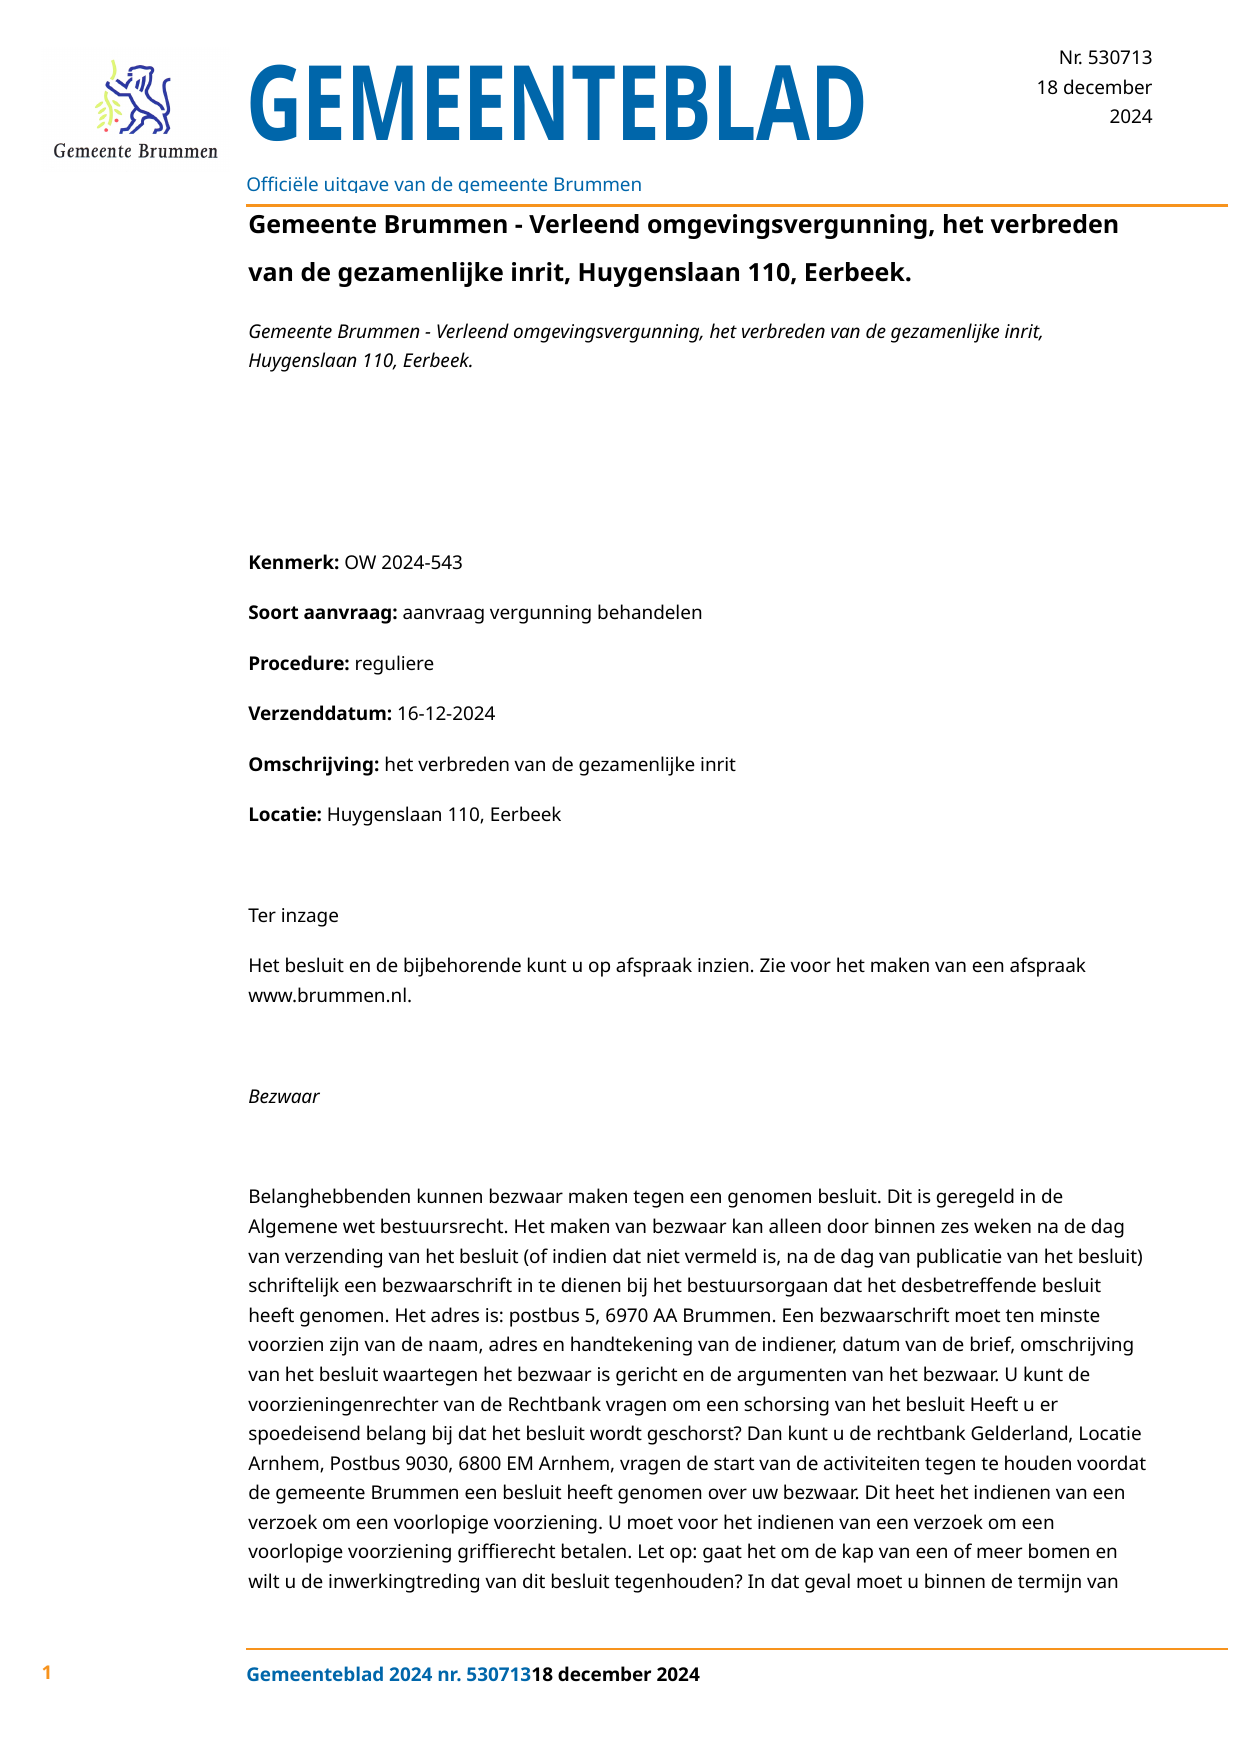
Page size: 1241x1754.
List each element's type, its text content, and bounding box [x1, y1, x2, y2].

text Soort aanvraag: aanvraag vergunning behandelen [248, 599, 1152, 625]
text Locatie: Huygenslaan 110, Eerbeek [248, 801, 1152, 827]
text Bezwaar [248, 1083, 1152, 1109]
text Procedure: reguliere [248, 650, 1152, 676]
text Gemeente Brummen - Verleend omgevingsvergunning, het verbreden van de gezamenlijke inrit, Huygenslaan 110, Eerbeek. [248, 207, 1152, 288]
text Het besluit en de bijbehorende kunt u op afspraak inzien. Zie voor het maken van een afspraak www.brummen.nl. [248, 952, 1152, 1008]
text Gemeente Brummen - Verleend omgevingsvergunning, het verbreden van de gezamenlijke inrit, Huygenslaan 110, Eerbeek. [248, 318, 1152, 373]
picture [41, 47, 231, 172]
text Kenmerk: OW 2024-543 [248, 549, 1152, 575]
text Ter inzage [248, 902, 1152, 928]
text Belanghebbenden kunnen bezwaar maken tegen een genomen besluit. Dit is geregeld in de Algemene wet bestuursrecht. Het maken van bezwaar kan alleen door binnen zes weken na de dag van verzending van het besluit (of indien dat niet vermeld is, na de dag van publicatie van het besluit) schriftelijk een bezwaarschrift in te dienen bij het bestuursorgaan dat het desbetreffende besluit heeft genomen. Het adres is: postbus 5, 6970 AA Brummen. Een bezwaarschrift moet ten minste voorzien zijn van de naam, adres en handtekening van de indiener, datum van de brief, omschrijving van het besluit waartegen het bezwaar is gericht en de argumenten van het bezwaar. U kunt de voorzieningenrechter van de Rechtbank vragen om een schorsing van het besluit Heeft u er spoedeisend belang bij dat het besluit wordt geschorst? Dan kunt u de rechtbank Gelderland, Locatie Arnhem, Postbus 9030, 6800 EM Arnhem, vragen de start van de activiteiten tegen te houden voordat de gemeente Brummen een besluit heeft genomen over uw bezwaar. Dit heet het indienen van een verzoek om een voorlopige voorziening. U moet voor het indienen van een verzoek om een voorlopige voorziening griffierecht betalen. Let op: gaat het om de kap van een of meer bomen en wilt u de inwerkingtreding van dit besluit tegenhouden? In dat geval moet u binnen de termijn van [248, 1184, 1152, 1594]
text Verzenddatum: 16-12-2024 [248, 700, 1152, 726]
text Omschrijving: het verbreden van de gezamenlijke inrit [248, 751, 1152, 777]
